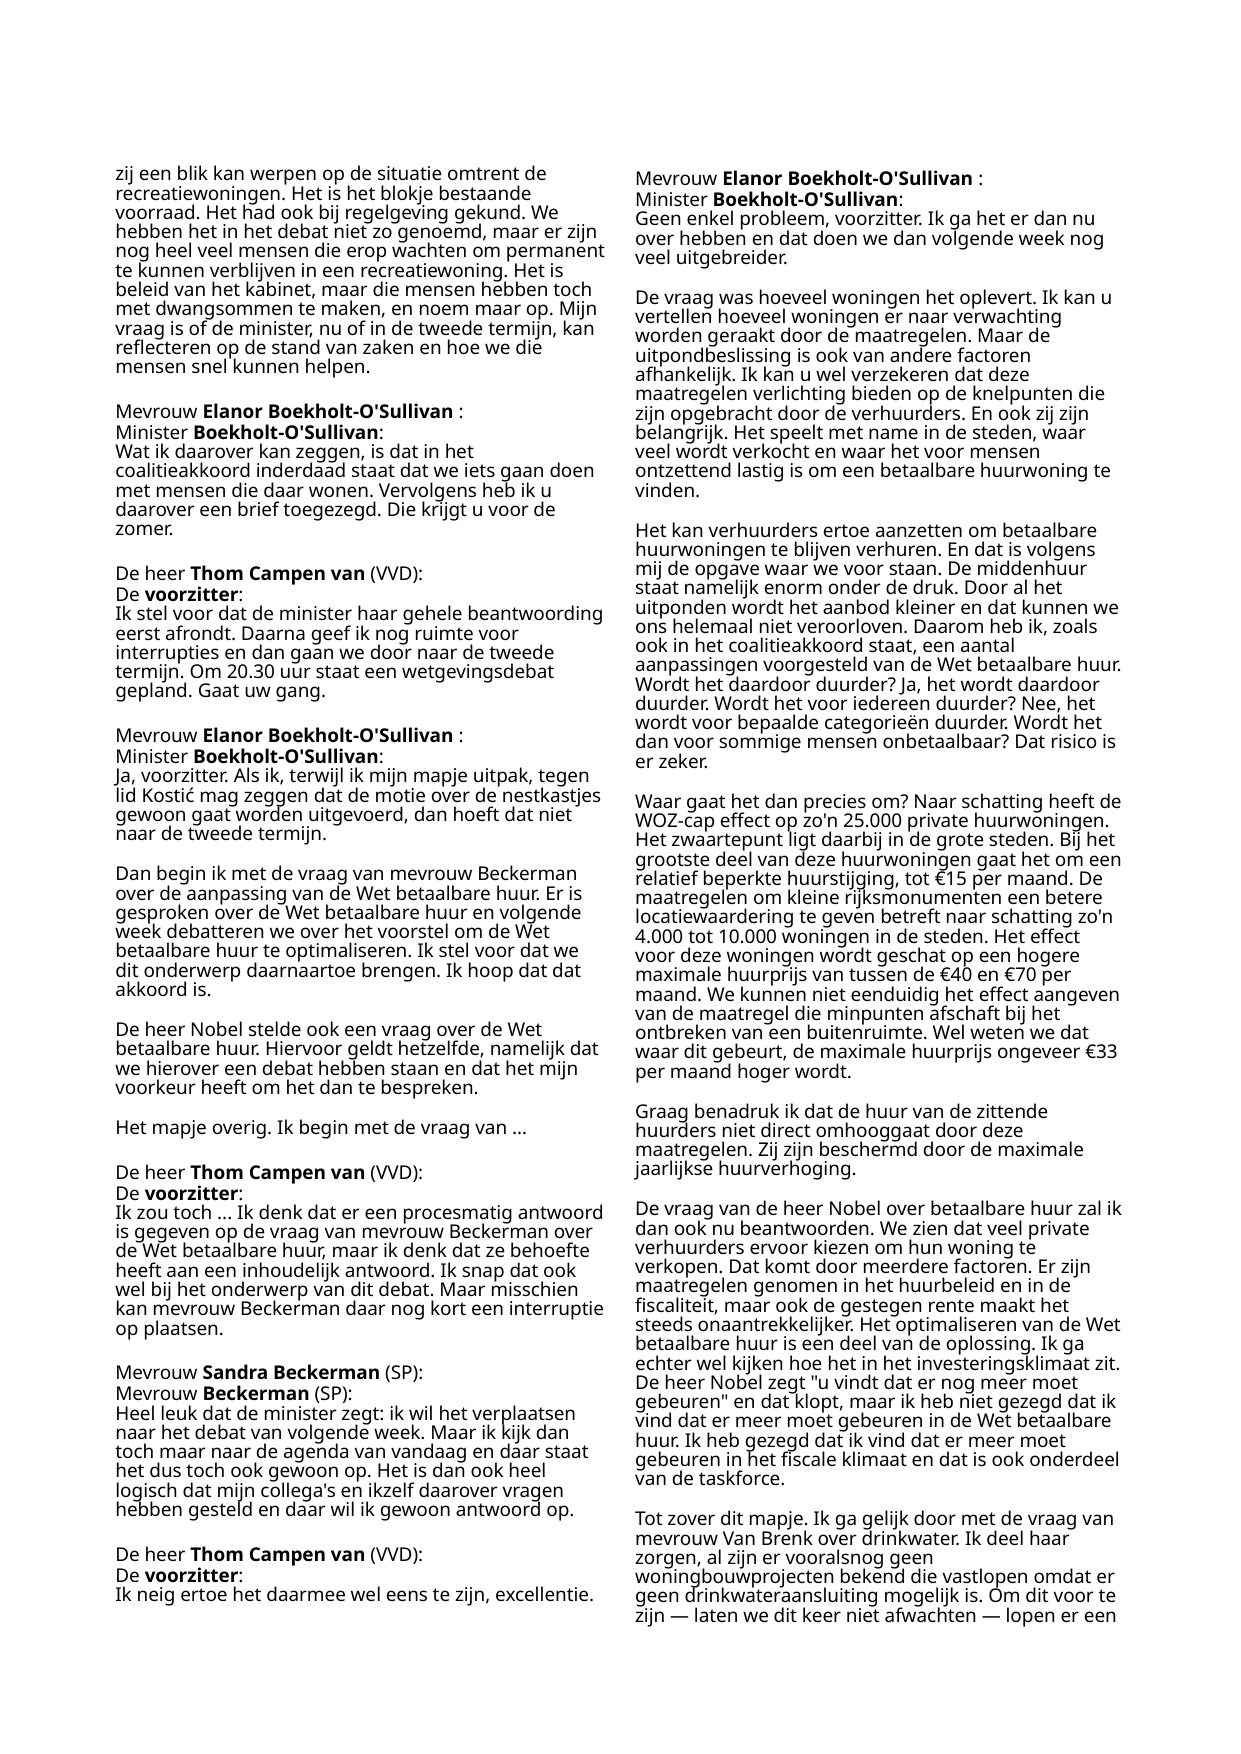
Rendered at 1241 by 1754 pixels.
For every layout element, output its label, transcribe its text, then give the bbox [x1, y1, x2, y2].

text De voorzitter: [115, 1567, 605, 1586]
text Minister Boekholt-O'Sullivan: [635, 191, 1125, 210]
text Waar gaat het dan precies om? Naar schatting heeft de WOZ-cap effect op zo'n 25.000 private huurwoningen. Het zwaartepunt ligt daarbij in de grote steden. Bij het grootste deel van deze huurwoningen gaat het om een relatief beperkte huurstijging, tot €15 per maand. De maatregelen om kleine rijksmonumenten een betere locatiewaardering te geven betreft naar schatting zo'n 4.000 tot 10.000 woningen in de steden. Het effect voor deze woningen wordt geschat op een hogere maximale huurprijs van tussen de €40 en €70 per maand. We kunnen niet eenduidig het effect aangeven van de maatregel die minpunten afschaft bij het ontbreken van een buitenruimte. Wel weten we dat waar dit gebeurt, de maximale huurprijs ongeveer €33 per maand hoger wordt. [635, 793, 1125, 1082]
text Ik zou toch ... Ik denk dat er een procesmatig antwoord is gegeven op de vraag van mevrouw Beckerman over de Wet betaalbare huur, maar ik denk dat ze behoefte heeft aan een inhoudelijk antwoord. Ik snap dat ook wel bij het onderwerp van dit debat. Maar misschien kan mevrouw Beckerman daar nog kort een interruptie op plaatsen. [115, 1204, 605, 1339]
text Minister Boekholt-O'Sullivan: [115, 748, 605, 767]
text Ik neig ertoe het daarmee wel eens te zijn, excellentie. [115, 1586, 605, 1605]
text Dan begin ik met de vraag van mevrouw Beckerman over de aanpassing van de Wet betaalbare huur. Er is gesproken over de Wet betaalbare huur en volgende week debatteren we over het voorstel om de Wet betaalbare huur te optimaliseren. Ik stel voor dat we dit onderwerp daarnaartoe brengen. Ik hoop dat dat akkoord is. [115, 865, 605, 1000]
text Minister Boekholt-O'Sullivan: [115, 424, 605, 443]
text Het kan verhuurders ertoe aanzetten om betaalbare huurwoningen te blijven verhuren. En dat is volgens mij de opgave waar we voor staan. De middenhuur staat namelijk enorm onder de druk. Door al het uitponden wordt het aanbod kleiner en dat kunnen we ons helemaal niet veroorloven. Daarom heb ik, zoals ook in het coalitieakkoord staat, een aantal aanpassingen voorgesteld van de Wet betaalbare huur. Wordt het daardoor duurder? Ja, het wordt daardoor duurder. Wordt het voor iedereen duurder? Nee, het wordt voor bepaalde categorieën duurder. Wordt het dan voor sommige mensen onbetaalbaar? Dat risico is er zeker. [635, 522, 1125, 772]
text Tot zover dit mapje. Ik ga gelijk door met de vraag van mevrouw Van Brenk over drinkwater. Ik deel haar zorgen, al zijn er vooralsnog geen woningbouwprojecten bekend die vastlopen omdat er geen drinkwateraansluiting mogelijk is. Om dit voor te zijn — laten we dit keer niet afwachten — lopen er een [635, 1510, 1125, 1626]
text Mevrouw Elanor Boekholt-O'Sullivan : [115, 398, 605, 424]
text Heel leuk dat de minister zegt: ik wil het verplaatsen naar het debat van volgende week. Maar ik kijk dan toch maar naar de agenda van vandaag en daar staat het dus toch ook gewoon op. Het is dan ook heel logisch dat mijn collega's en ikzelf daarover vragen hebben gesteld en daar wil ik gewoon antwoord op. [115, 1404, 605, 1520]
text De vraag van de heer Nobel over betaalbare huur zal ik dan ook nu beantwoorden. We zien dat veel private verhuurders ervoor kiezen om hun woning te verkopen. Dat komt door meerdere factoren. Er zijn maatregelen genomen in het huurbeleid en in de fiscaliteit, maar ook de gestegen rente maakt het steeds onaantrekkelijker. Het optimaliseren van de Wet betaalbare huur is een deel van de oplossing. Ik ga echter wel kijken hoe het in het investeringsklimaat zit. De heer Nobel zegt "u vindt dat er nog meer moet gebeuren" en dat klopt, maar ik heb niet gezegd dat ik vind dat er meer moet gebeuren in de Wet betaalbare huur. Ik heb gezegd dat ik vind dat er meer moet gebeuren in het fiscale klimaat en dat is ook onderdeel van de taskforce. [635, 1200, 1125, 1489]
text Geen enkel probleem, voorzitter. Ik ga het er dan nu over hebben en dat doen we dan volgende week nog veel uitgebreider. [635, 210, 1125, 268]
text De vraag was hoeveel woningen het oplevert. Ik kan u vertellen hoeveel woningen er naar verwachting worden geraakt door de maatregelen. Maar de uitpondbeslissing is ook van andere factoren afhankelijk. Ik kan u wel verzekeren dat deze maatregelen verlichting bieden op de knelpunten die zijn opgebracht door de verhuurders. En ook zij zijn belangrijk. Het speelt met name in de steden, waar veel wordt verkocht en waar het voor mensen ontzettend lastig is om een betaalbare huurwoning te vinden. [635, 289, 1125, 501]
text Het mapje overig. Ik begin met de vraag van … [115, 1119, 605, 1138]
text zij een blik kan werpen op de situatie omtrent de recreatiewoningen. Het is het blokje bestaande voorraad. Het had ook bij regelgeving gekund. We hebben het in het debat niet zo genoemd, maar er zijn nog heel veel mensen die erop wachten om permanent te kunnen verblijven in een recreatiewoning. Het is beleid van het kabinet, maar die mensen hebben toch met dwangsommen te maken, en noem maar op. Mijn vraag is of de minister, nu of in de tweede termijn, kan reflecteren op de stand van zaken en hoe we die mensen snel kunnen helpen. [115, 165, 605, 377]
text De heer Thom Campen van (VVD): [115, 1541, 605, 1567]
text Mevrouw Elanor Boekholt-O'Sullivan : [635, 165, 1125, 191]
text De heer Thom Campen van (VVD): [115, 560, 605, 586]
text Graag benadruk ik dat de huur van de zittende huurders niet direct omhooggaat door deze maatregelen. Zij zijn beschermd door de maximale jaarlijkse huurverhoging. [635, 1103, 1125, 1180]
text De voorzitter: [115, 586, 605, 605]
text De heer Nobel stelde ook een vraag over de Wet betaalbare huur. Hiervoor geldt hetzelfde, namelijk dat we hierover een debat hebben staan en dat het mijn voorkeur heeft om het dan te bespreken. [115, 1021, 605, 1098]
text De heer Thom Campen van (VVD): [115, 1159, 605, 1184]
text Wat ik daarover kan zeggen, is dat in het coalitieakkoord inderdaad staat dat we iets gaan doen met mensen die daar wonen. Vervolgens heb ik u daarover een brief toegezegd. Die krijgt u voor de zomer. [115, 443, 605, 539]
text Ik stel voor dat de minister haar gehele beantwoording eerst afrondt. Daarna geef ik nog ruimte voor interrupties en dan gaan we door naar de tweede termijn. Om 20.30 uur staat een wetgevingsdebat gepland. Gaat uw gang. [115, 605, 605, 702]
text De voorzitter: [115, 1184, 605, 1204]
text Mevrouw Elanor Boekholt-O'Sullivan : [115, 722, 605, 748]
text Mevrouw Beckerman (SP): [115, 1385, 605, 1404]
text Ja, voorzitter. Als ik, terwijl ik mijn mapje uitpak, tegen lid Kostić mag zeggen dat de motie over de nestkastjes gewoon gaat worden uitgevoerd, dan hoeft dat niet naar de tweede termijn. [115, 767, 605, 844]
text Mevrouw Sandra Beckerman (SP): [115, 1359, 605, 1385]
